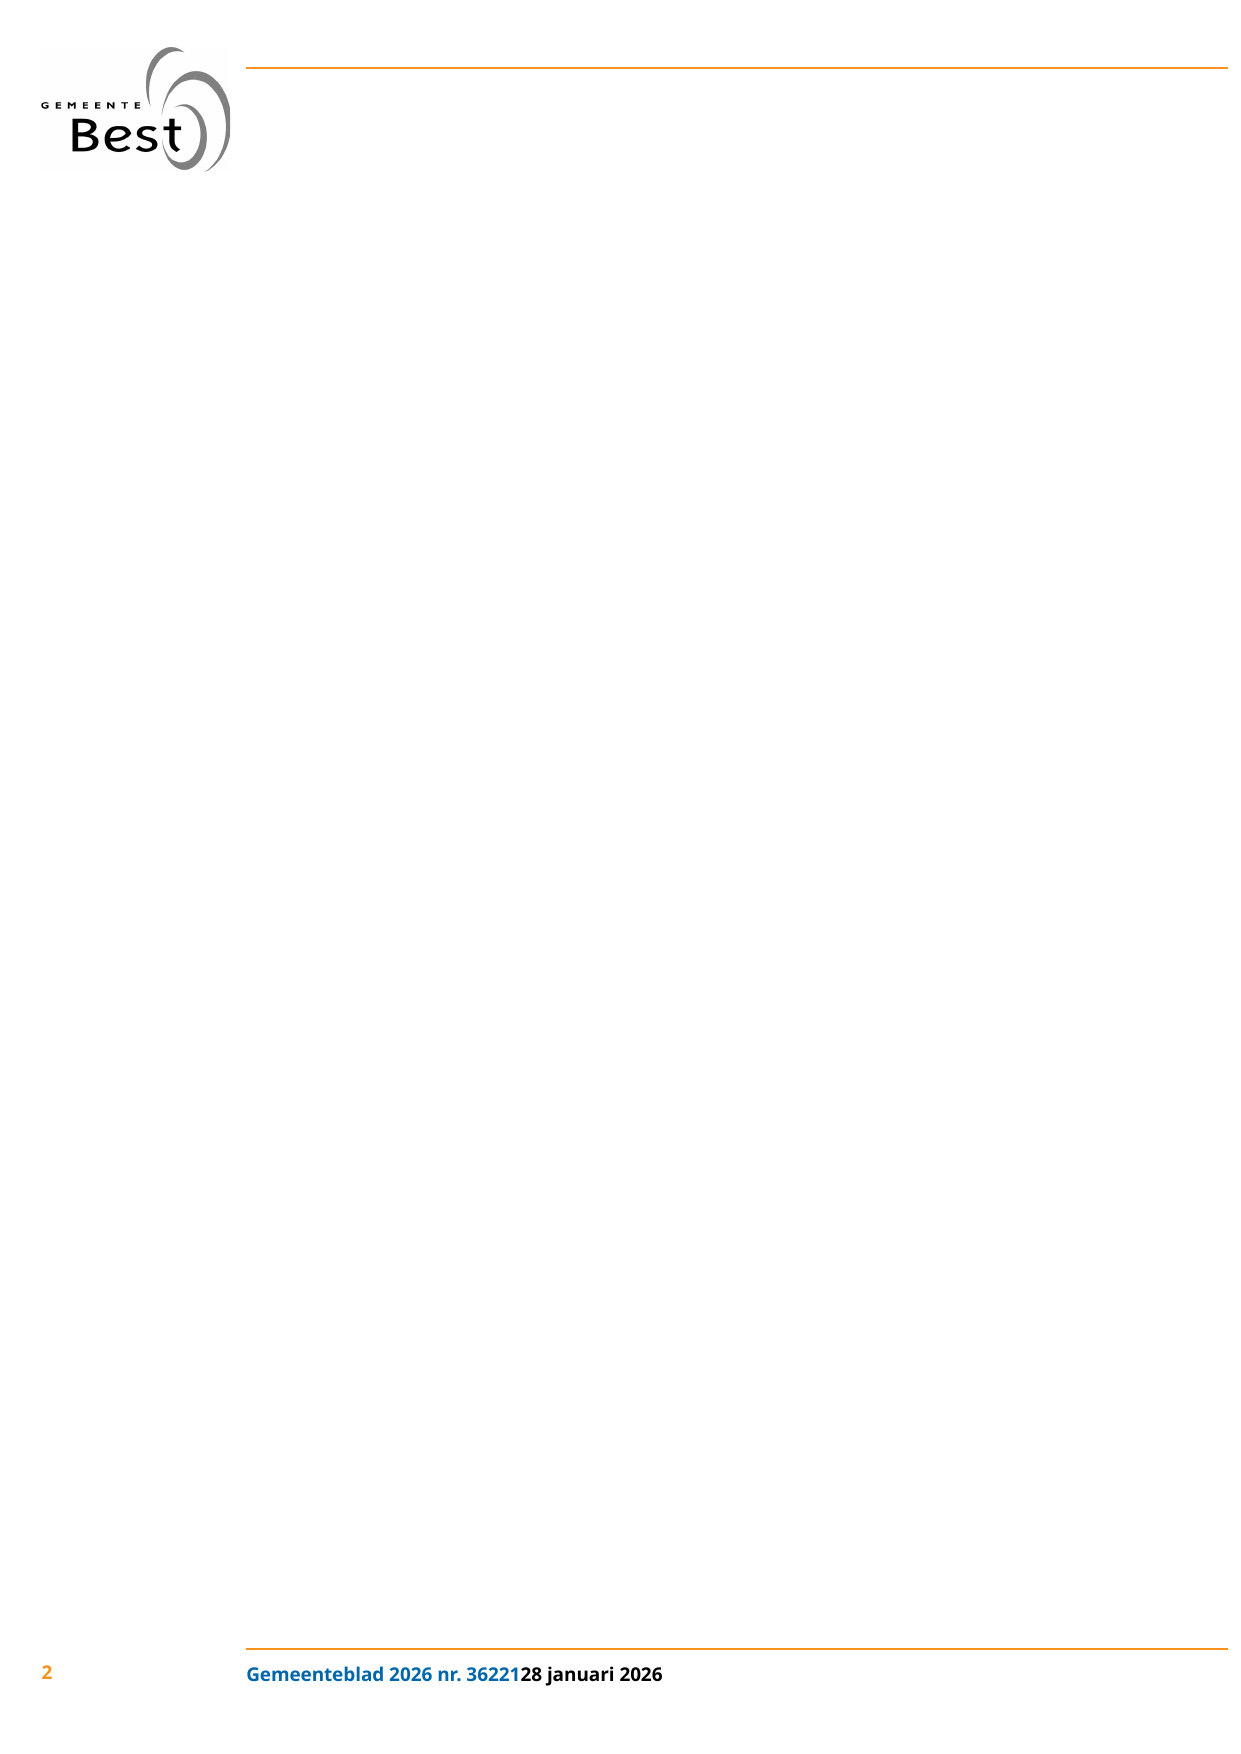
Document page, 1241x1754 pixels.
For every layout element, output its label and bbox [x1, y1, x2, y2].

picture [41, 47, 231, 172]
